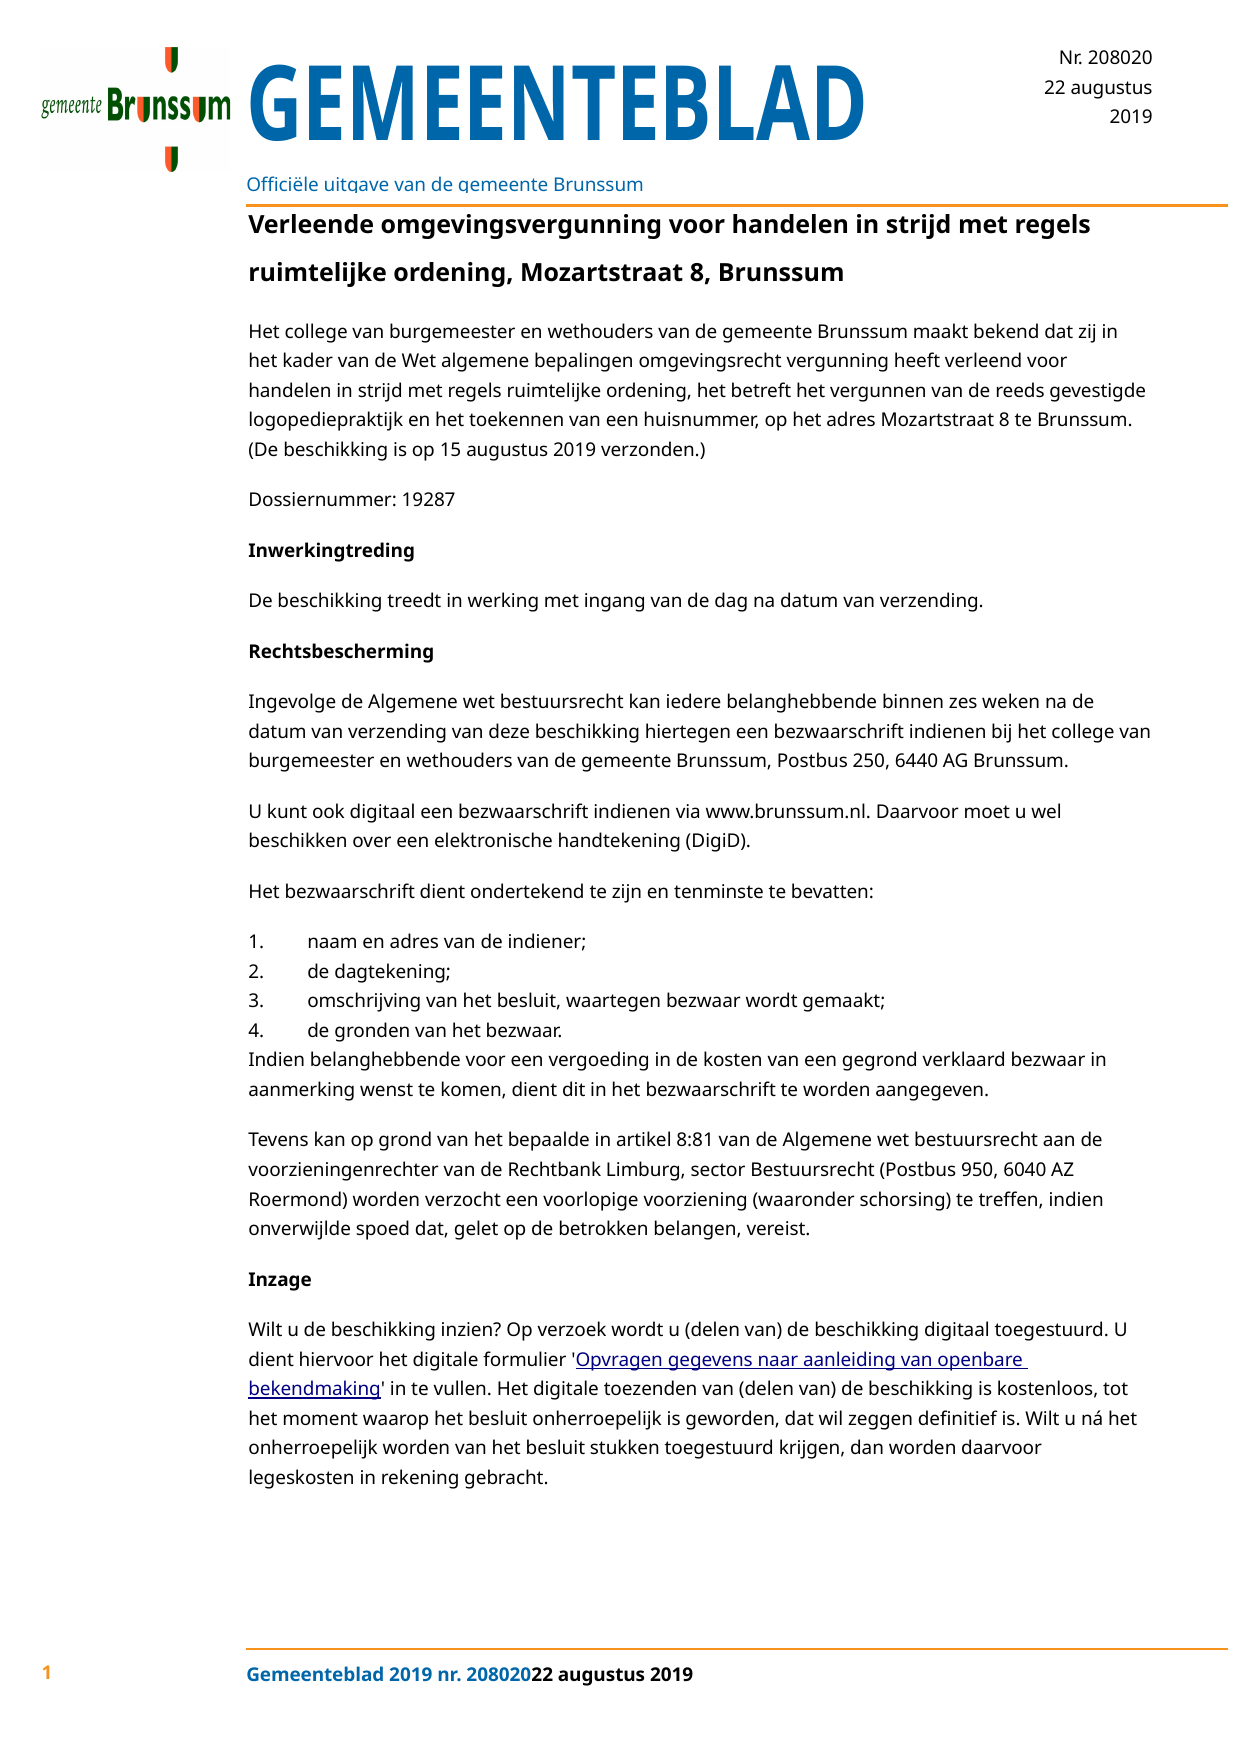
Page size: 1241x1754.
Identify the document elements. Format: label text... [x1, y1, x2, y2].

text Tevens kan op grond van het bepaalde in artikel 8:81 van de Algemene wet bestuursrecht aan de voorzieningenrechter van de Rechtbank Limburg, sector Bestuursrecht (Postbus 950, 6040 AZ Roermond) worden verzocht een voorlopige voorziening (waaronder schorsing) te treffen, indien onverwijlde spoed dat, gelet op de betrokken belangen, vereist. [248, 1127, 1152, 1241]
text Dossiernummer: 19287 [248, 487, 1152, 512]
picture [41, 47, 231, 172]
text Indien belanghebbende voor een vergoeding in de kosten van een gegrond verklaard bezwaar in aanmerking wenst te komen, dient dit in het bezwaarschrift te worden aangegeven. [248, 1047, 1152, 1102]
list de dagtekening; [248, 958, 1152, 984]
list omschrijving van het besluit, waartegen bezwaar wordt gemaakt; [248, 987, 1152, 1013]
list naam en adres van de indiener; [248, 928, 1152, 954]
text Rechtsbescherming [248, 638, 1152, 664]
text Het bezwaarschrift dient ondertekend te zijn en tenminste te bevatten: [248, 878, 1152, 904]
text Inzage [248, 1266, 1152, 1292]
text Wilt u de beschikking inzien? Op verzoek wordt u (delen van) de beschikking digitaal toegestuurd. U dient hiervoor het digitale formulier 'Opvragen gegevens naar aanleiding van openbare bekendmaking' in te vullen. Het digitale toezenden van (delen van) de beschikking is kostenloos, tot het moment waarop het besluit onherroepelijk is geworden, dat wil zeggen definitief is. Wilt u ná het onherroepelijk worden van het besluit stukken toegestuurd krijgen, dan worden daarvoor legeskosten in rekening gebracht. [248, 1316, 1152, 1490]
text Het college van burgemeester en wethouders van de gemeente Brunssum maakt bekend dat zij in het kader van de Wet algemene bepalingen omgevingsrecht vergunning heeft verleend voor handelen in strijd met regels ruimtelijke ordening, het betreft het vergunnen van de reeds gevestigde logopediepraktijk en het toekennen van een huisnummer, op het adres Mozartstraat 8 te Brunssum. (De beschikking is op 15 augustus 2019 verzonden.) [248, 318, 1152, 462]
text U kunt ook digitaal een bezwaarschrift indienen via www.brunssum.nl. Daarvoor moet u wel beschikken over een elektronische handtekening (DigiD). [248, 798, 1152, 853]
list de gronden van het bezwaar. [248, 1017, 1152, 1043]
text De beschikking treedt in werking met ingang van de dag na datum van verzending. [248, 587, 1152, 613]
text Ingevolge de Algemene wet bestuursrecht kan iedere belanghebbende binnen zes weken na de datum van verzending van deze beschikking hiertegen een bezwaarschrift indienen bij het college van burgemeester en wethouders van de gemeente Brunssum, Postbus 250, 6440 AG Brunssum. [248, 688, 1152, 773]
text Verleende omgevingsvergunning voor handelen in strijd met regels ruimtelijke ordening, Mozartstraat 8, Brunssum [248, 207, 1152, 288]
text Inwerkingtreding [248, 537, 1152, 563]
